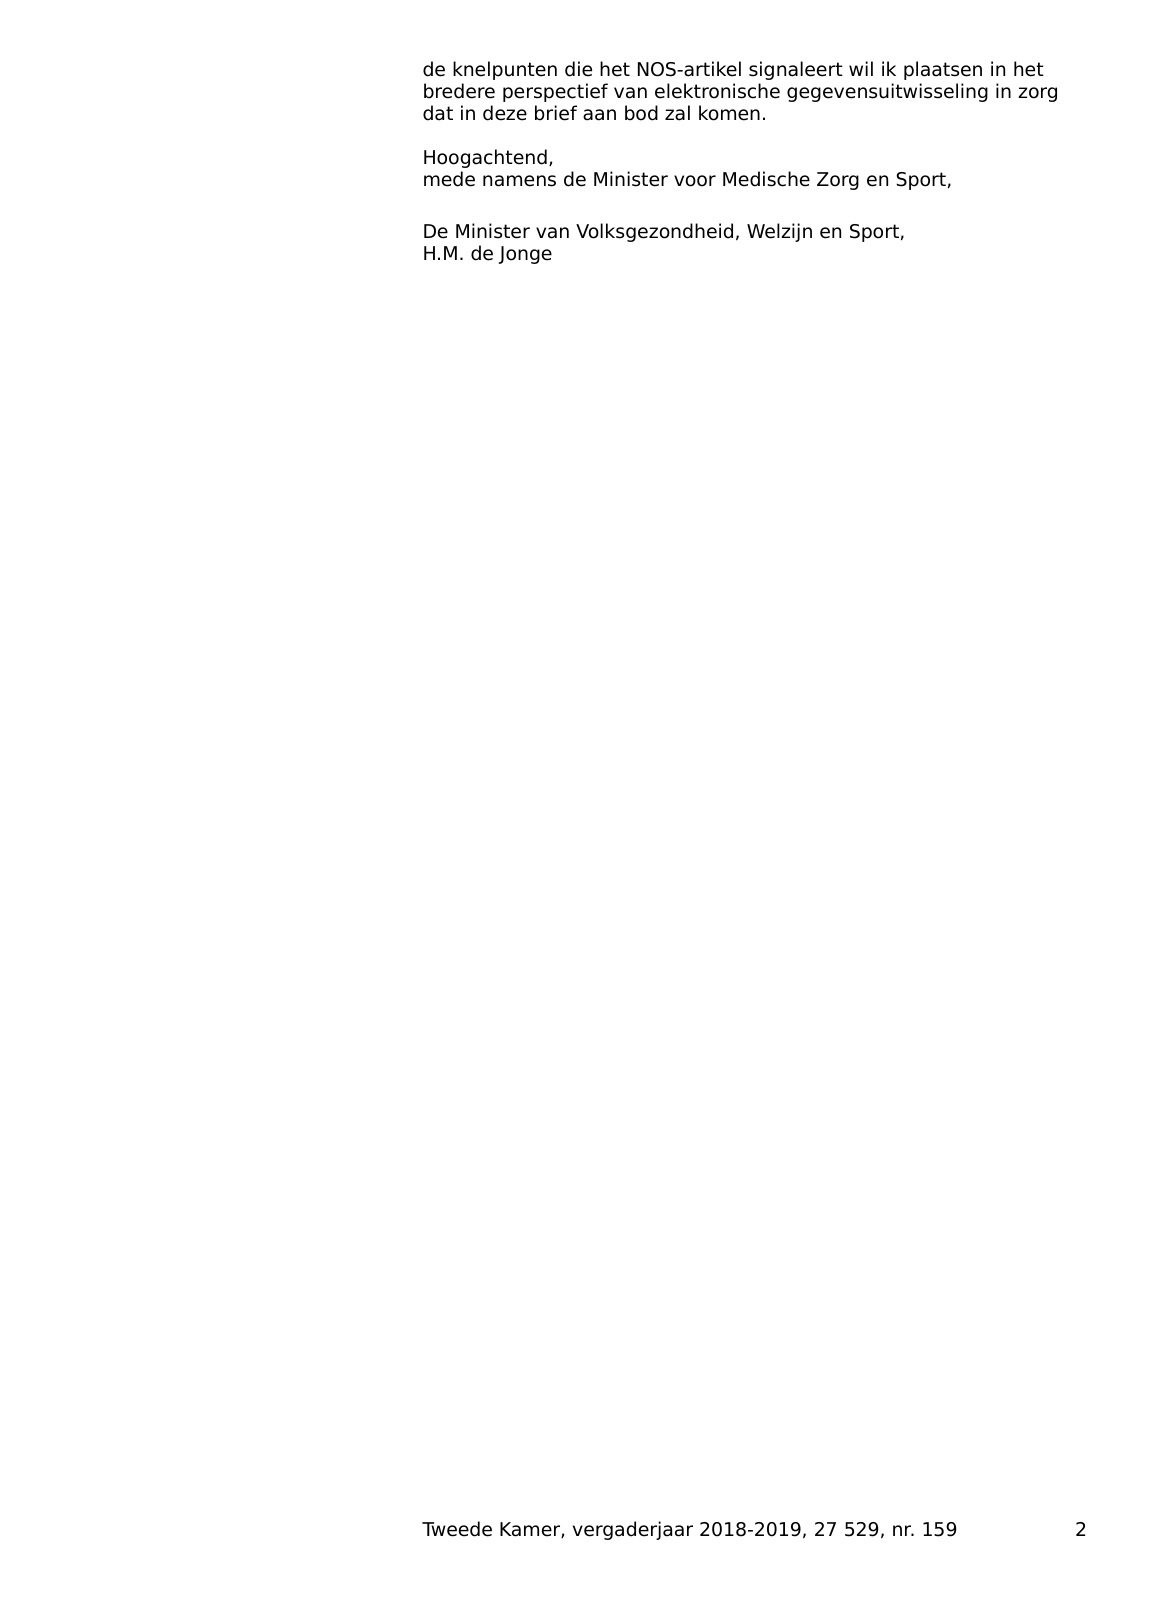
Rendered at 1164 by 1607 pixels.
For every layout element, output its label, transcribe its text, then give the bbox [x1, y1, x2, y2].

text Hoogachtend, [422, 147, 1087, 169]
text mede namens de Minister voor Medische Zorg en Sport, [422, 169, 1087, 191]
text de knelpunten die het NOS-artikel signaleert wil ik plaatsen in het bredere perspectief van elektronische gegevensuitwisseling in zorg dat in deze brief aan bod zal komen. [422, 59, 1087, 125]
text De Minister van Volksgezondheid, Welzijn en Sport, H.M. de Jonge [422, 221, 1087, 265]
